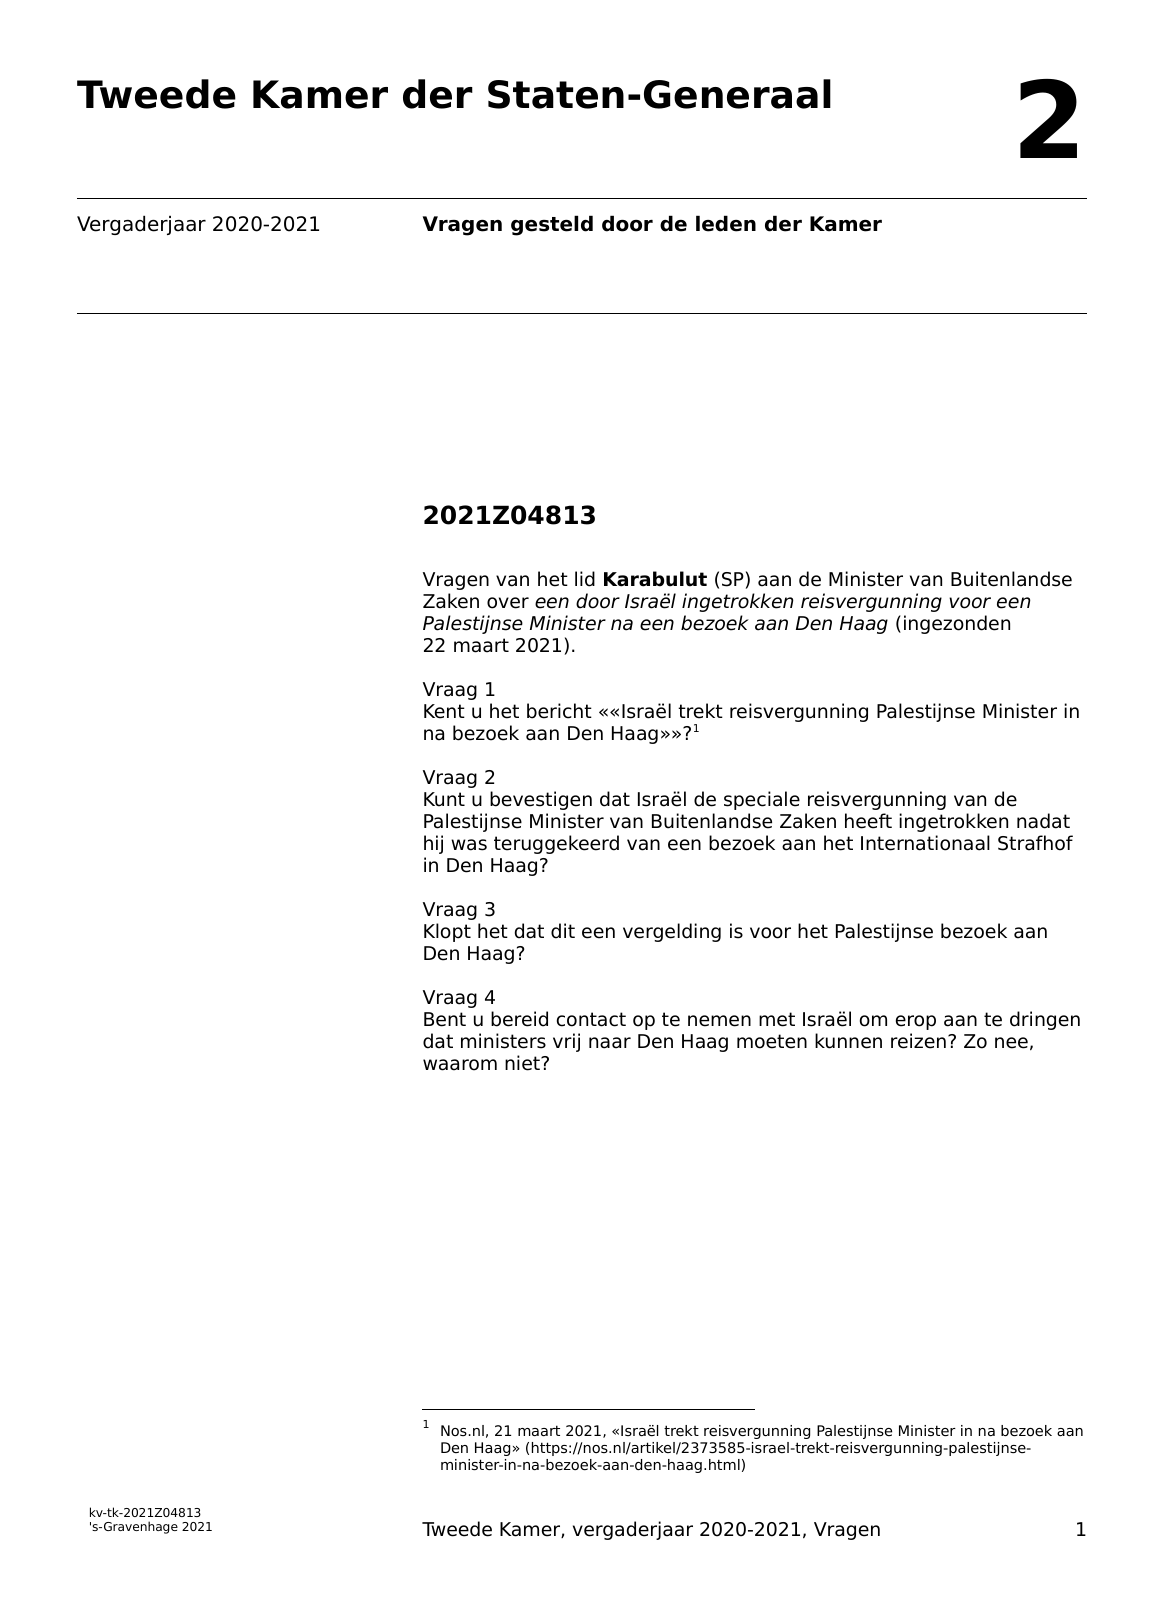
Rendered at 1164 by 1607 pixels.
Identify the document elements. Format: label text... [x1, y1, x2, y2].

table_cell Vragen gesteld door de leden der Kamer [422, 199, 1087, 313]
text Kunt u bevestigen dat Israël de speciale reisvergunning van de Palestijnse Minister van Buitenlandse Zaken heeft ingetrokken nadat hij was teruggekeerd van een bezoek aan het Internationaal Strafhof in Den Haag? [422, 789, 1087, 877]
text Vragen van het lid Karabulut (SP) aan de Minister van Buitenlandse Zaken over een door Israël ingetrokken reisvergunning voor een Palestijnse Minister na een bezoek aan Den Haag (ingezonden 22 maart 2021). [422, 569, 1087, 657]
text Vraag 4 [422, 987, 1087, 1009]
text kv-tk-2021Z04813 [88, 1506, 323, 1520]
table_header 2 [886, 59, 1087, 198]
text Vraag 1 [422, 679, 1087, 701]
table_header Tweede Kamer der Staten-Generaal [77, 59, 886, 198]
text Kent u het bericht ««Israël trekt reisvergunning Palestijnse Minister in na bezoek aan Den Haag»»? [422, 701, 1087, 745]
text Bent u bereid contact op te nemen met Israël om erop aan te dringen dat ministers vrij naar Den Haag moeten kunnen reizen? Zo nee, waarom niet? [422, 1009, 1087, 1075]
text 's-Gravenhage 2021 [88, 1520, 323, 1534]
text Klopt het dat dit een vergelding is voor het Palestijnse bezoek aan Den Haag? [422, 921, 1087, 965]
text Nos.nl, 21 maart 2021, «Israël trekt reisvergunning Palestijnse Minister in na bezoek aan Den Haag» (https://nos.nl/artikel/2373585-israel-trekt-reisvergunning-palestijnse-minister-in-na-bezoek-aan-den-haag.html) [422, 1418, 1087, 1474]
text Vraag 2 [422, 767, 1087, 789]
table_cell Vergaderjaar 2020-2021 [77, 199, 422, 313]
text 2021Z04813 [422, 501, 1087, 531]
text Vraag 3 [422, 899, 1087, 921]
